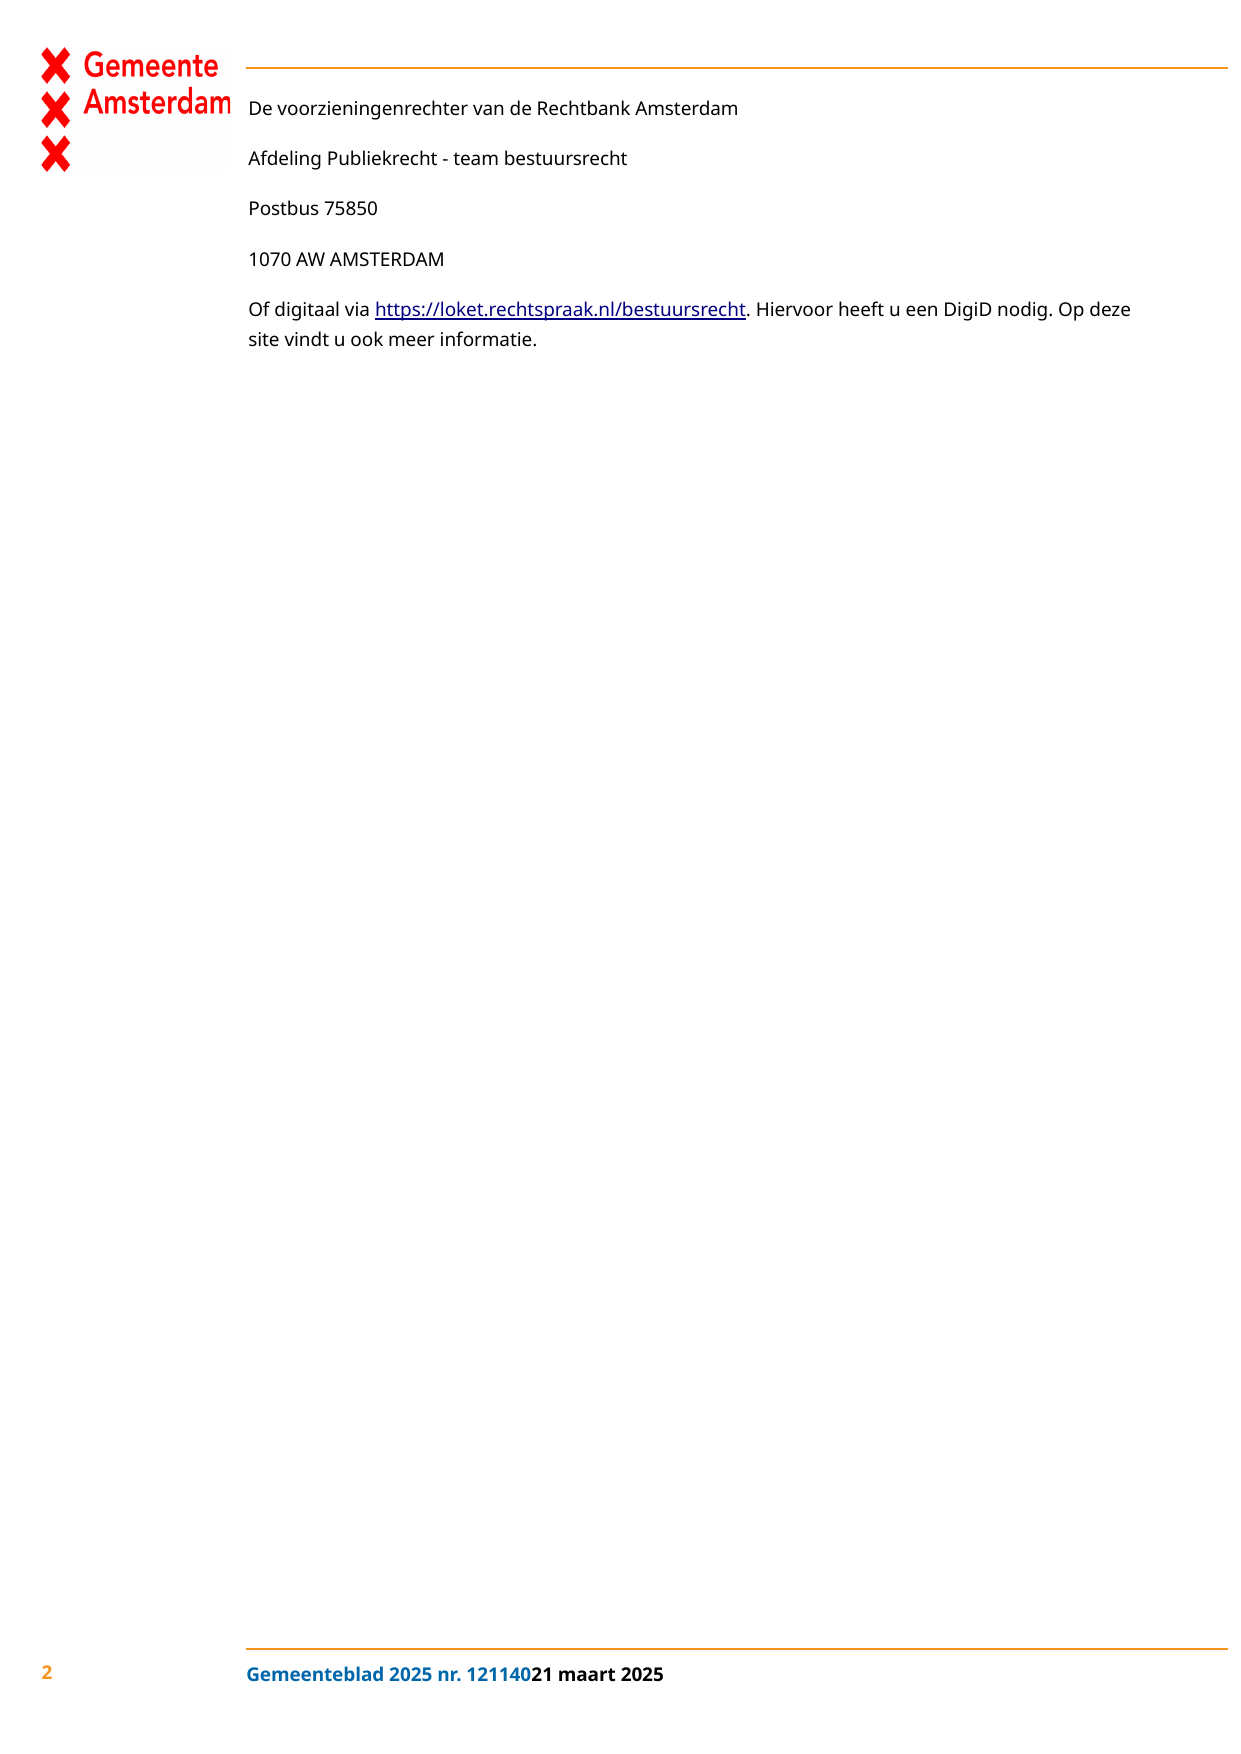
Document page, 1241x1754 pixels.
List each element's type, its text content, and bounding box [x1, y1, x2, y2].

text 1070 AW AMSTERDAM [248, 246, 1152, 272]
text Postbus 75850 [248, 196, 1152, 221]
text Of digitaal via https://loket.rechtspraak.nl/bestuursrecht. Hiervoor heeft u een DigiD nodig. Op deze site vindt u ook meer informatie. [248, 296, 1152, 352]
text De voorzieningenrechter van de Rechtbank Amsterdam [248, 95, 1152, 121]
picture [41, 47, 231, 172]
text Afdeling Publiekrecht - team bestuursrecht [248, 145, 1152, 171]
